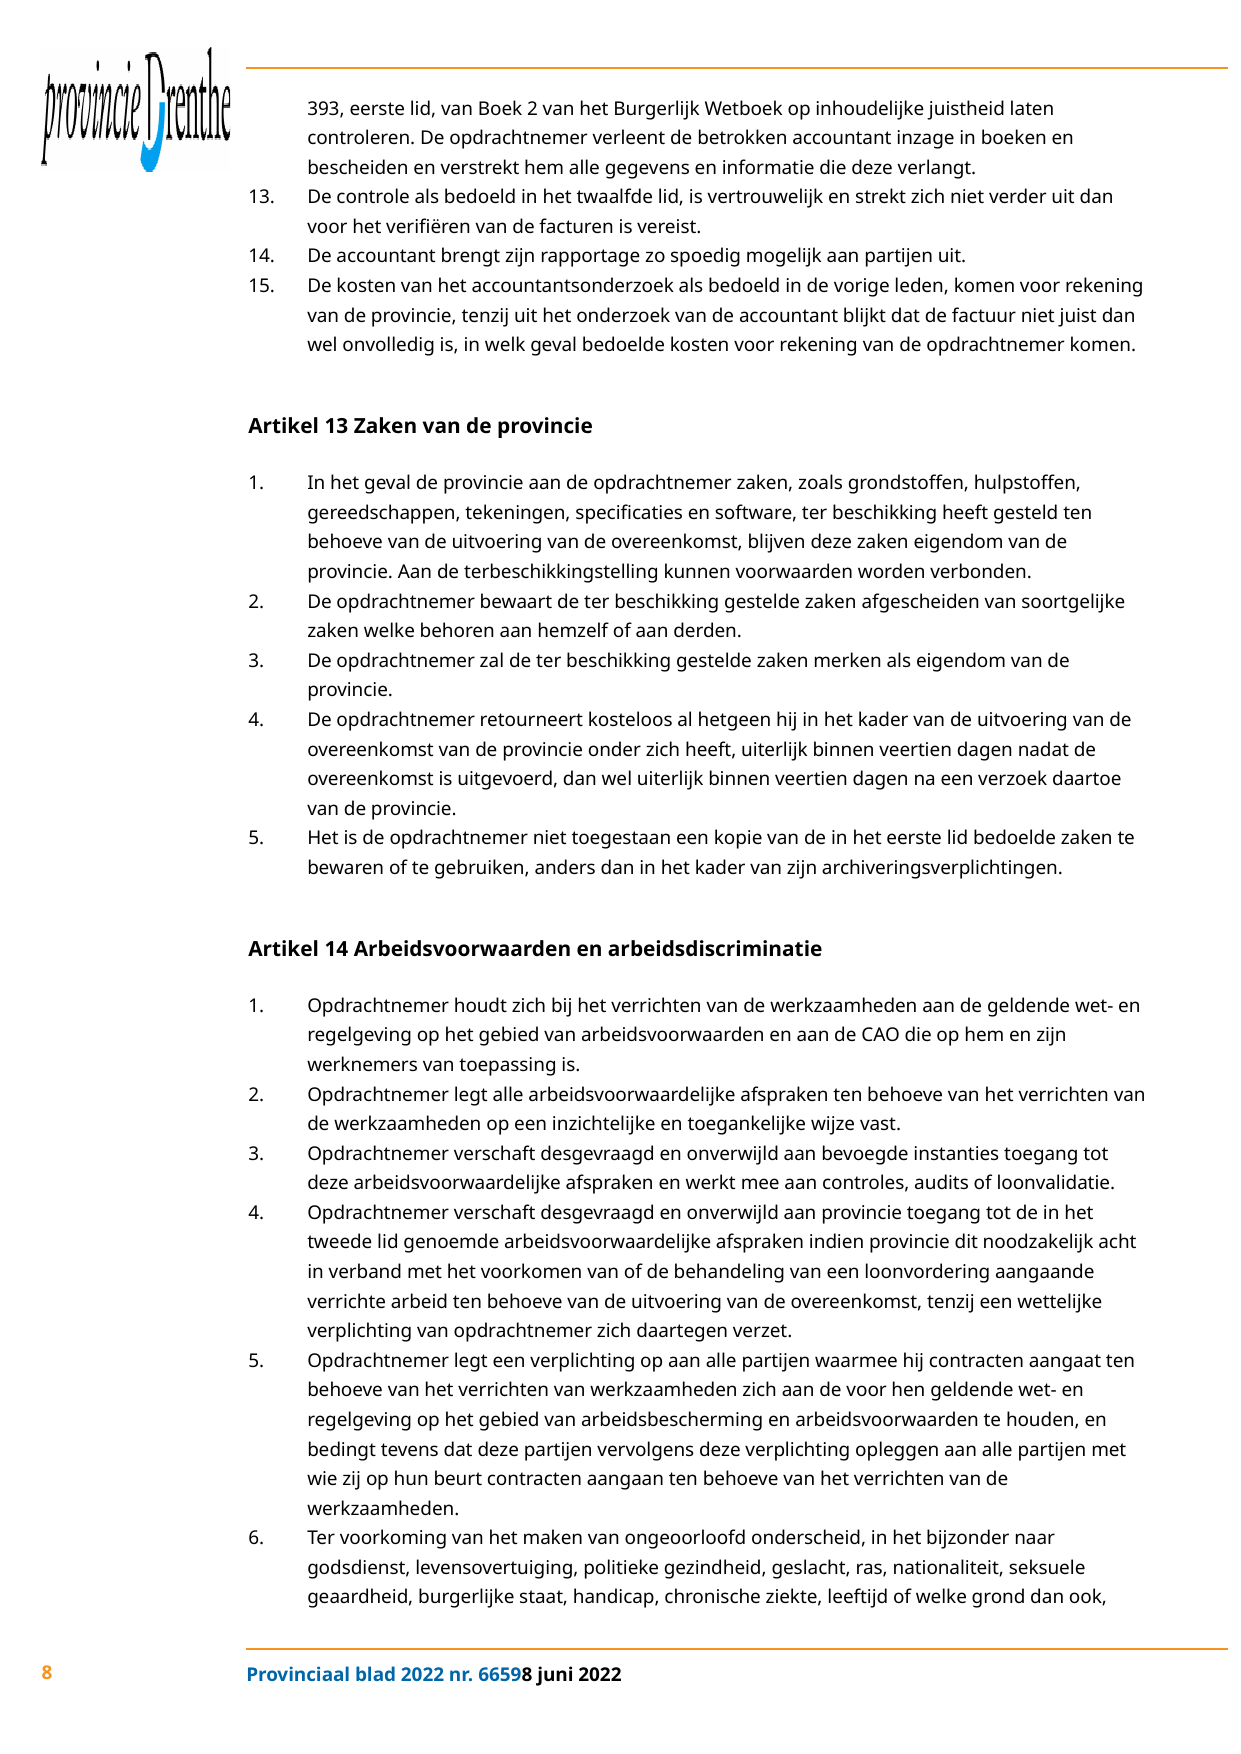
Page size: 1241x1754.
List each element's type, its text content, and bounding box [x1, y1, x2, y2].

list De accountant brengt zijn rapportage zo spoedig mogelijk aan partijen uit. [248, 243, 1152, 268]
text Artikel 14 Arbeidsvoorwaarden en arbeidsdiscriminatie [248, 934, 1152, 962]
list Ter voorkoming van het maken van ongeoorloofd onderscheid, in het bijzonder naar godsdienst, levensovertuiging, politieke gezindheid, geslacht, ras, nationaliteit, seksuele geaardheid, burgerlijke staat, handicap, chronische ziekte, leeftijd of welke grond dan ook, [248, 1524, 1152, 1609]
list De opdrachtnemer zal de ter beschikking gestelde zaken merken als eigendom van de provincie. [248, 647, 1152, 702]
picture [41, 47, 231, 172]
list 393, eerste lid, van Boek 2 van het Burgerlijk Wetboek op inhoudelijke juistheid laten controleren. De opdrachtnemer verleent de betrokken accountant inzage in boeken en bescheiden en verstrekt hem alle gegevens en informatie die deze verlangt. [248, 95, 1152, 180]
list Opdrachtnemer legt een verplichting op aan alle partijen waarmee hij contracten aangaat ten behoeve van het verrichten van werkzaamheden zich aan de voor hen geldende wet- en regelgeving op het gebied van arbeidsbescherming en arbeidsvoorwaarden te houden, en bedingt tevens dat deze partijen vervolgens deze verplichting opleggen aan alle partijen met wie zij op hun beurt contracten aangaan ten behoeve van het verrichten van de werkzaamheden. [248, 1347, 1152, 1521]
list In het geval de provincie aan de opdrachtnemer zaken, zoals grondstoffen, hulpstoffen, gereedschappen, tekeningen, specificaties en software, ter beschikking heeft gesteld ten behoeve van de uitvoering van de overeenkomst, blijven deze zaken eigendom van de provincie. Aan de terbeschikkingstelling kunnen voorwaarden worden verbonden. [248, 469, 1152, 584]
list Opdrachtnemer legt alle arbeidsvoorwaardelijke afspraken ten behoeve van het verrichten van de werkzaamheden op een inzichtelijke en toegankelijke wijze vast. [248, 1081, 1152, 1136]
list De opdrachtnemer bewaart de ter beschikking gestelde zaken afgescheiden van soortgelijke zaken welke behoren aan hemzelf of aan derden. [248, 588, 1152, 643]
list Opdrachtnemer houdt zich bij het verrichten van de werkzaamheden aan de geldende wet- en regelgeving op het gebied van arbeidsvoorwaarden en aan de CAO die op hem en zijn werknemers van toepassing is. [248, 992, 1152, 1077]
list De kosten van het accountantsonderzoek als bedoeld in de vorige leden, komen voor rekening van de provincie, tenzij uit het onderzoek van de accountant blijkt dat de factuur niet juist dan wel onvolledig is, in welk geval bedoelde kosten voor rekening van de opdrachtnemer komen. [248, 272, 1152, 357]
text Artikel 13 Zaken van de provincie [248, 411, 1152, 440]
list Opdrachtnemer verschaft desgevraagd en onverwijld aan bevoegde instanties toegang tot deze arbeidsvoorwaardelijke afspraken en werkt mee aan controles, audits of loonvalidatie. [248, 1140, 1152, 1195]
list Het is de opdrachtnemer niet toegestaan een kopie van de in het eerste lid bedoelde zaken te bewaren of te gebruiken, anders dan in het kader van zijn archiveringsverplichtingen. [248, 824, 1152, 880]
list Opdrachtnemer verschaft desgevraagd en onverwijld aan provincie toegang tot de in het tweede lid genoemde arbeidsvoorwaardelijke afspraken indien provincie dit noodzakelijk acht in verband met het voorkomen van of de behandeling van een loonvordering aangaande verrichte arbeid ten behoeve van de uitvoering van de overeenkomst, tenzij een wettelijke verplichting van opdrachtnemer zich daartegen verzet. [248, 1199, 1152, 1343]
list De controle als bedoeld in het twaalfde lid, is vertrouwelijk en strekt zich niet verder uit dan voor het verifiëren van de facturen is vereist. [248, 183, 1152, 239]
list De opdrachtnemer retourneert kosteloos al hetgeen hij in het kader van de uitvoering van de overeenkomst van de provincie onder zich heeft, uiterlijk binnen veertien dagen nadat de overeenkomst is uitgevoerd, dan wel uiterlijk binnen veertien dagen na een verzoek daartoe van de provincie. [248, 706, 1152, 821]
